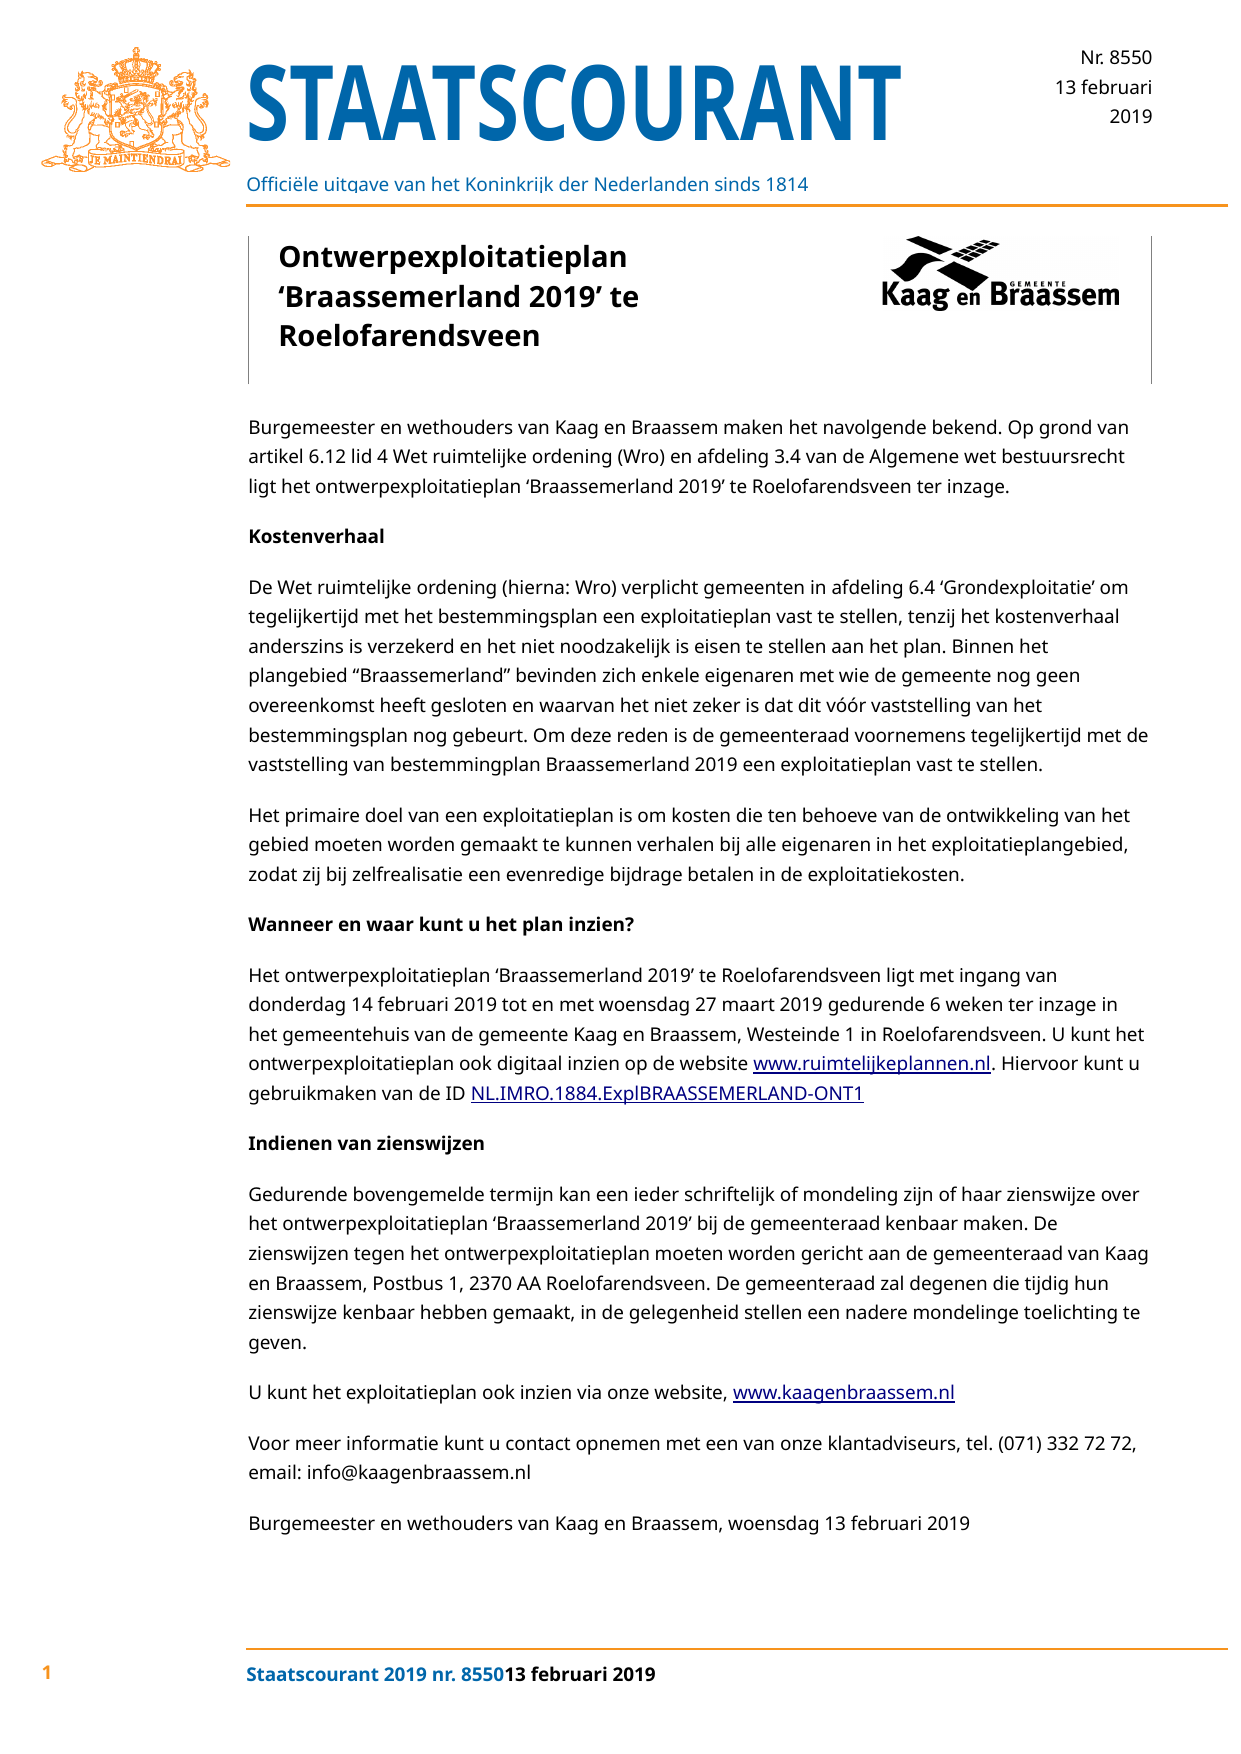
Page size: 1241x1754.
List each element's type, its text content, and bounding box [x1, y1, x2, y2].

text Het ontwerpexploitatieplan ‘Braassemerland 2019’ te Roelofarendsveen ligt met ingang van donderdag 14 februari 2019 tot en met woensdag 27 maart 2019 gedurende 6 weken ter inzage in het gemeentehuis van de gemeente Kaag en Braassem, Westeinde 1 in Roelofarendsveen. U kunt het ontwerpexploitatieplan ook digitaal inzien op de website www.ruimtelijkeplannen.nl. Hiervoor kunt u gebruikmaken van de ID NL.IMRO.1884.ExplBRAASSEMERLAND-ONT1 [248, 962, 1152, 1106]
picture [882, 236, 1119, 311]
picture [41, 47, 231, 172]
text De Wet ruimtelijke ordening (hierna: Wro) verplicht gemeenten in afdeling 6.4 ‘Grondexploitatie’ om tegelijkertijd met het bestemmingsplan een exploitatieplan vast te stellen, tenzij het kostenverhaal anderszins is verzekerd en het niet noodzakelijk is eisen te stellen aan het plan. Binnen het plangebied “Braassemerland” bevinden zich enkele eigenaren met wie de gemeente nog geen overeenkomst heeft gesloten en waarvan het niet zeker is dat dit vóór vaststelling van het bestemmingsplan nog gebeurt. Om deze reden is de gemeenteraad voornemens tegelijkertijd met de vaststelling van bestemmingplan Braassemerland 2019 een exploitatieplan vast te stellen. [248, 574, 1152, 777]
text Wanneer en waar kunt u het plan inzien? [248, 911, 1152, 937]
table_header [850, 236, 1151, 384]
table_header Ontwerpexploitatieplan ‘Braassemerland 2019’ te Roelofarendsveen [249, 236, 850, 384]
text Gedurende bovengemelde termijn kan een ieder schriftelijk of mondeling zijn of haar zienswijze over het ontwerpexploitatieplan ‘Braassemerland 2019’ bij de gemeenteraad kenbaar maken. De zienswijzen tegen het ontwerpexploitatieplan moeten worden gericht aan de gemeenteraad van Kaag en Braassem, Postbus 1, 2370 AA Roelofarendsveen. De gemeenteraad zal degenen die tijdig hun zienswijze kenbaar hebben gemaakt, in de gelegenheid stellen een nadere mondelinge toelichting te geven. [248, 1181, 1152, 1355]
text Indienen van zienswijzen [248, 1131, 1152, 1156]
text Het primaire doel van een exploitatieplan is om kosten die ten behoeve van de ontwikkeling van het gebied moeten worden gemaakt te kunnen verhalen bij alle eigenaren in het exploitatieplangebied, zodat zij bij zelfrealisatie een evenredige bijdrage betalen in de exploitatiekosten. [248, 802, 1152, 887]
text Kostenverhaal [248, 523, 1152, 549]
text U kunt het exploitatieplan ook inzien via onze website, www.kaagenbraassem.nl [248, 1379, 1152, 1405]
text Burgemeester en wethouders van Kaag en Braassem, woensdag 13 februari 2019 [248, 1510, 1152, 1536]
text Burgemeester en wethouders van Kaag en Braassem maken het navolgende bekend. Op grond van artikel 6.12 lid 4 Wet ruimtelijke ordening (Wro) en afdeling 3.4 van de Algemene wet bestuursrecht ligt het ontwerpexploitatieplan ‘Braassemerland 2019’ te Roelofarendsveen ter inzage. [248, 414, 1152, 499]
text Voor meer informatie kunt u contact opnemen met een van onze klantadviseurs, tel. (071) 332 72 72, email: info@kaagenbraassem.nl [248, 1430, 1152, 1485]
